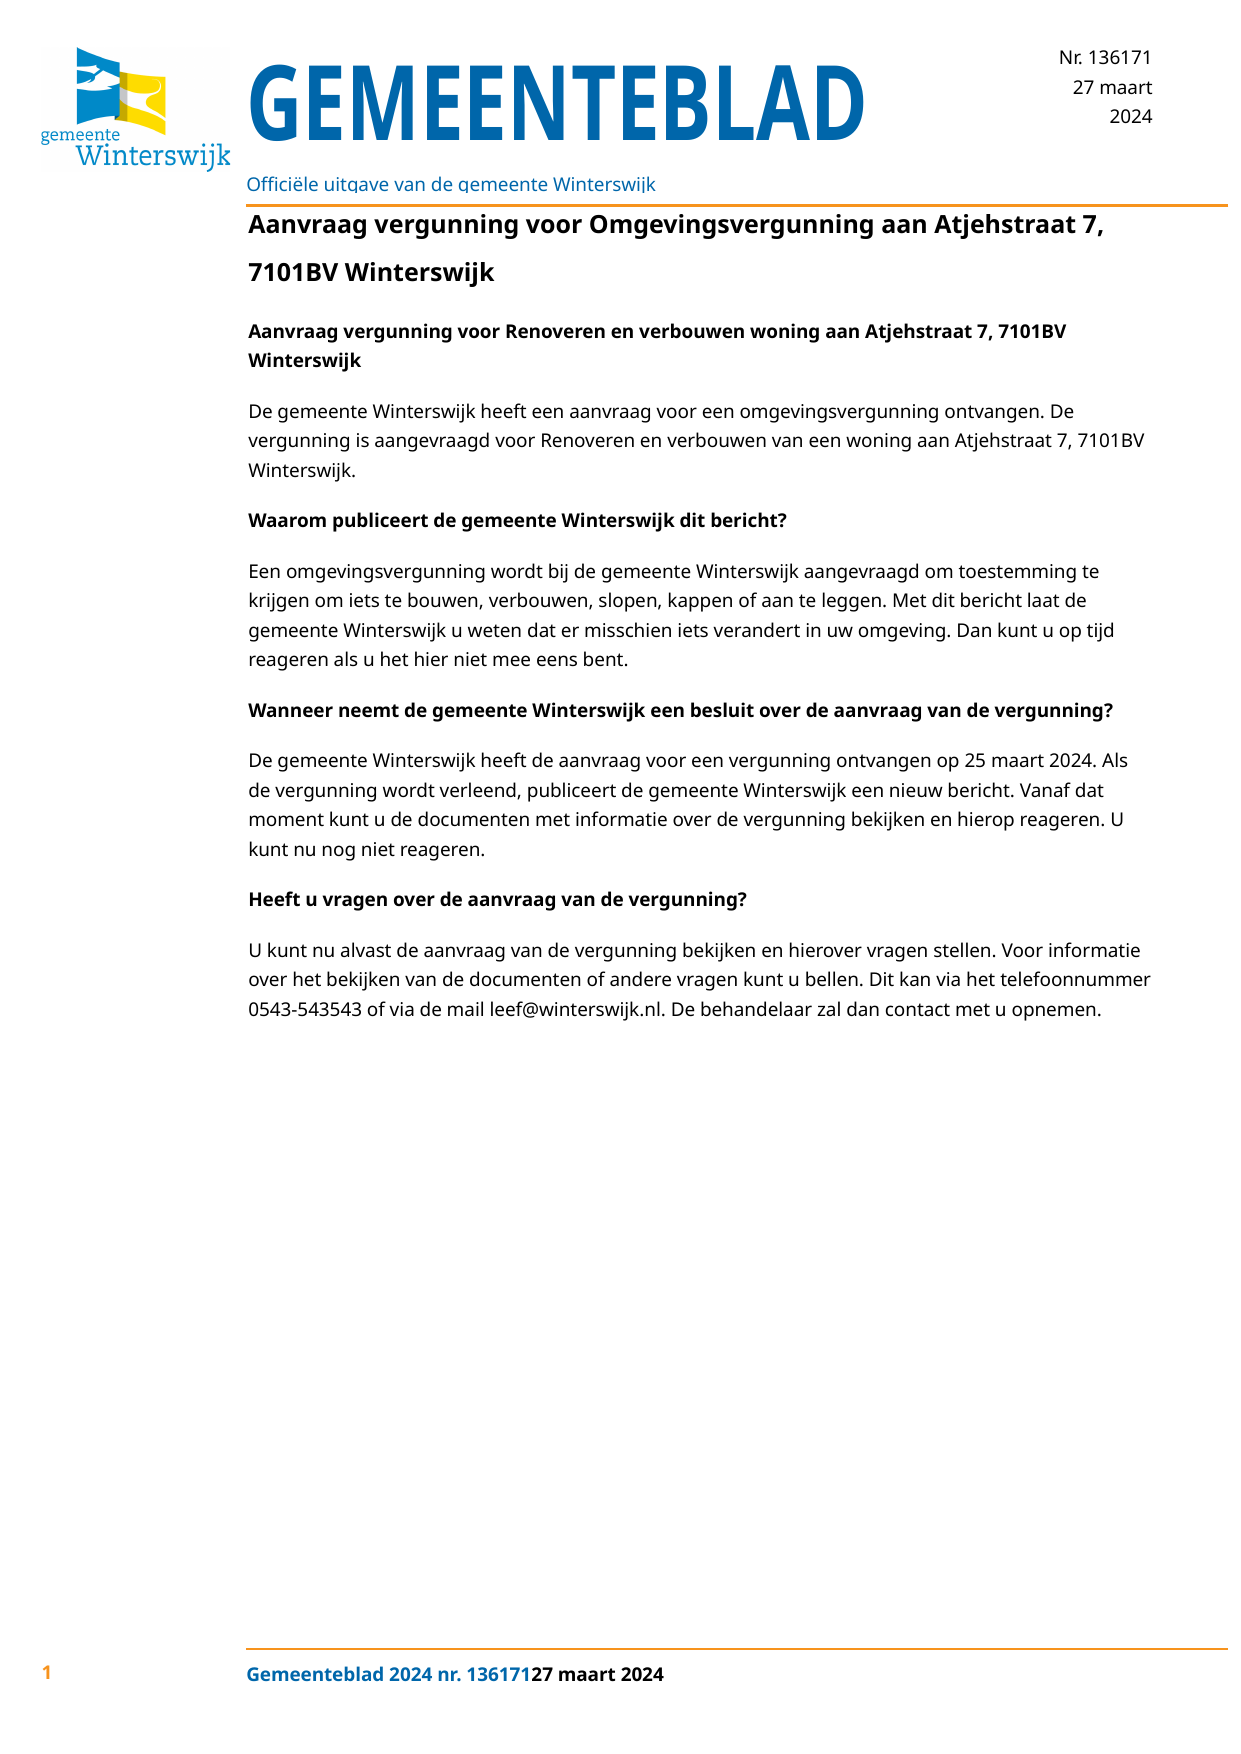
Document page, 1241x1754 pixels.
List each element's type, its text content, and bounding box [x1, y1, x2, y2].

text De gemeente Winterswijk heeft een aanvraag voor een omgevingsvergunning ontvangen. De vergunning is aangevraagd voor Renoveren en verbouwen van een woning aan Atjehstraat 7, 7101BV Winterswijk. [248, 398, 1152, 483]
text Aanvraag vergunning voor Omgevingsvergunning aan Atjehstraat 7, 7101BV Winterswijk [248, 207, 1152, 288]
text U kunt nu alvast de aanvraag van de vergunning bekijken en hierover vragen stellen. Voor informatie over het bekijken van de documenten of andere vragen kunt u bellen. Dit kan via het telefoonnummer 0543-543543 of via de mail leef@winterswijk.nl. De behandelaar zal dan contact met u opnemen. [248, 937, 1152, 1022]
text Heeft u vragen over de aanvraag van de vergunning? [248, 887, 1152, 912]
picture [41, 47, 231, 172]
text Aanvraag vergunning voor Renoveren en verbouwen woning aan Atjehstraat 7, 7101BV Winterswijk [248, 318, 1152, 373]
text De gemeente Winterswijk heeft de aanvraag voor een vergunning ontvangen op 25 maart 2024. Als de vergunning wordt verleend, publiceert de gemeente Winterswijk een nieuw bericht. Vanaf dat moment kunt u de documenten met informatie over de vergunning bekijken en hierop reageren. U kunt nu nog niet reageren. [248, 747, 1152, 862]
picture [225, 153, 231, 162]
text Een omgevingsvergunning wordt bij de gemeente Winterswijk aangevraagd om toestemming te krijgen om iets te bouwen, verbouwen, slopen, kappen of aan te leggen. Met dit bericht laat de gemeente Winterswijk u weten dat er misschien iets verandert in uw omgeving. Dan kunt u op tijd reageren als u het hier niet mee eens bent. [248, 558, 1152, 672]
text Waarom publiceert de gemeente Winterswijk dit bericht? [248, 507, 1152, 533]
text Wanneer neemt de gemeente Winterswijk een besluit over de aanvraag van de vergunning? [248, 697, 1152, 723]
